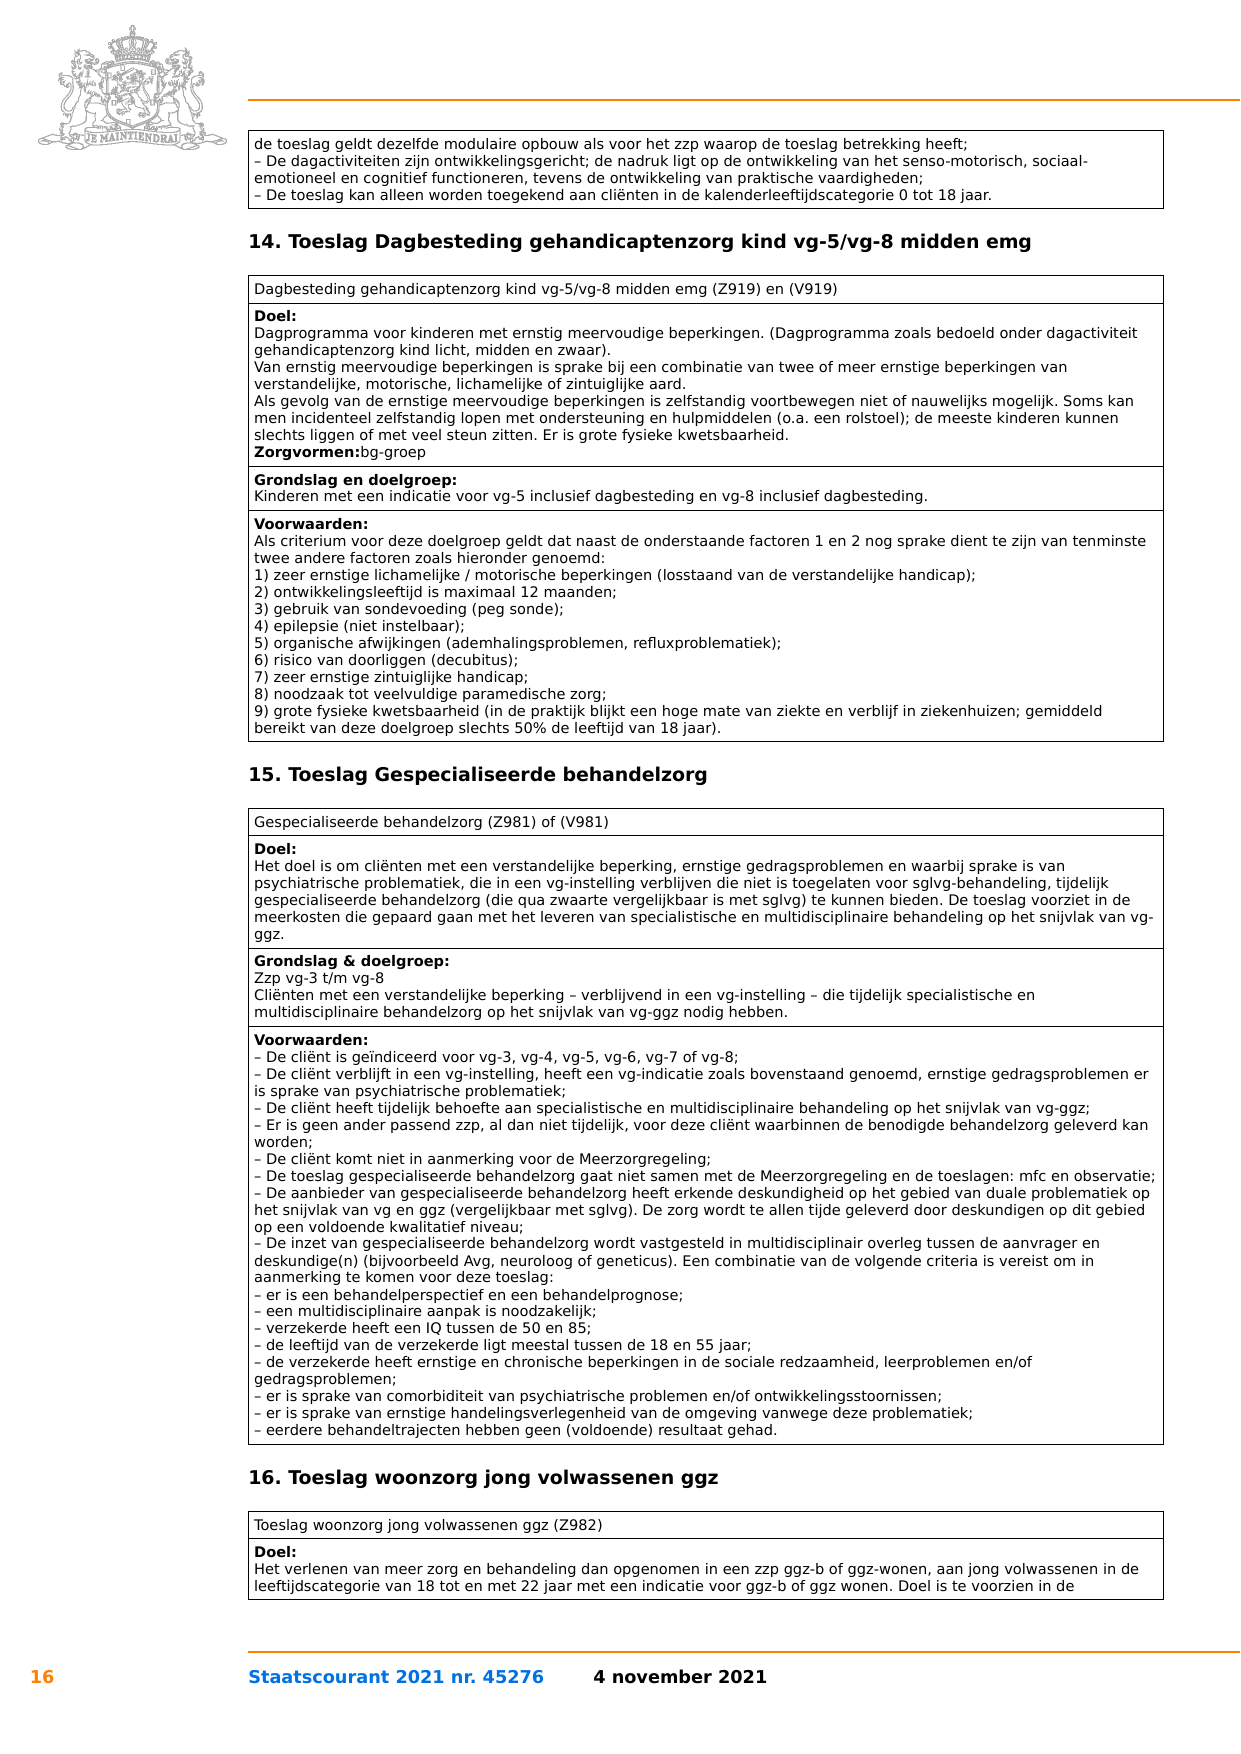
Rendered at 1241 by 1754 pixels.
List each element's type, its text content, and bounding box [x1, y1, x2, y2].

table_cell Voorwaarden: Als criterium voor deze doelgroep geldt dat naast de onderstaande factoren 1 en 2 nog sprake dient te zijn van tenminste twee andere factoren zoals hieronder genoemd: 1) zeer ernstige lichamelijke / motorische beperkingen (losstaand van de verstandelijke handicap); 2) ontwikkelingsleeftijd is maximaal 12 maanden; 3) gebruik van sondevoeding (peg sonde); 4) epilepsie (niet instelbaar); 5) organische afwijkingen (ademhalingsproblemen, refluxproblematiek); 6) risico van doorliggen (decubitus); 7) zeer ernstige zintuiglijke handicap; 8) noodzaak tot veelvuldige paramedische zorg; 9) grote fysieke kwetsbaarheid (in de praktijk blijkt een hoge mate van ziekte en verblijf in ziekenhuizen; gemiddeld bereikt van deze doelgroep slechts 50% de leeftijd van 18 jaar). [249, 511, 1163, 741]
table_header Dagbesteding gehandicaptenzorg kind vg-5/vg-8 midden emg (Z919) en (V919) [249, 276, 1163, 302]
table_header Gespecialiseerde behandelzorg (Z981) of (V981) [249, 809, 1163, 835]
table_cell Doel: Het verlenen van meer zorg en behandeling dan opgenomen in een zzp ggz-b of ggz-wonen, aan jong volwassenen in de leeftijdscategorie van 18 tot en met 22 jaar met een indicatie voor ggz-b of ggz wonen. Doel is te voorzien in de [249, 1539, 1163, 1599]
table_header Toeslag woonzorg jong volwassenen ggz (Z982) [249, 1512, 1163, 1538]
table_cell Doel: Het doel is om cliënten met een verstandelijke beperking, ernstige gedragsproblemen en waarbij sprake is van psychiatrische problematiek, die in een vg-instelling verblijven die niet is toegelaten voor sglvg-behandeling, tijdelijk gespecialiseerde behandelzorg (die qua zwaarte vergelijkbaar is met sglvg) te kunnen bieden. De toeslag voorziet in de meerkosten die gepaard gaan met het leveren van specialistische en multidisciplinaire behandeling op het snijvlak van vg-ggz. [249, 836, 1163, 948]
table_cell Doel: Dagprogramma voor kinderen met ernstig meervoudige beperkingen. (Dagprogramma zoals bedoeld onder dagactiviteit gehandicaptenzorg kind licht, midden en zwaar). Van ernstig meervoudige beperkingen is sprake bij een combinatie van twee of meer ernstige beperkingen van verstandelijke, motorische, lichamelijke of zintuiglijke aard. Als gevolg van de ernstige meervoudige beperkingen is zelfstandig voortbewegen niet of nauwelijks mogelijk. Soms kan men incidenteel zelfstandig lopen met ondersteuning en hulpmiddelen (o.a. een rolstoel); de meeste kinderen kunnen slechts liggen of met veel steun zitten. Er is grote fysieke kwetsbaarheid. Zorgvormen:bg-groep [249, 304, 1163, 466]
table_cell Voorwaarden: – De cliënt is geïndiceerd voor vg-3, vg-4, vg-5, vg-6, vg-7 of vg-8; – De cliënt verblijft in een vg-instelling, heeft een vg-indicatie zoals bovenstaand genoemd, ernstige gedragsproblemen er is sprake van psychiatrische problematiek; – De cliënt heeft tijdelijk behoefte aan specialistische en multidisciplinaire behandeling op het snijvlak van vg-ggz; – Er is geen ander passend zzp, al dan niet tijdelijk, voor deze cliënt waarbinnen de benodigde behandelzorg geleverd kan worden; – De cliënt komt niet in aanmerking voor de Meerzorgregeling; – De toeslag gespecialiseerde behandelzorg gaat niet samen met de Meerzorgregeling en de toeslagen: mfc en observatie; – De aanbieder van gespecialiseerde behandelzorg heeft erkende deskundigheid op het gebied van duale problematiek op het snijvlak van vg en ggz (vergelijkbaar met sglvg). De zorg wordt te allen tijde geleverd door deskundigen op dit gebied op een voldoende kwalitatief niveau; – De inzet van gespecialiseerde behandelzorg wordt vastgesteld in multidisciplinair overleg tussen de aanvrager en deskundige(n) (bijvoorbeeld Avg, neuroloog of geneticus). Een combinatie van de volgende criteria is vereist om in aanmerking te komen voor deze toeslag: – er is een behandelperspectief en een behandelprognose; – een multidisciplinaire aanpak is noodzakelijk; – verzekerde heeft een IQ tussen de 50 en 85; – de leeftijd van de verzekerde ligt meestal tussen de 18 en 55 jaar; – de verzekerde heeft ernstige en chronische beperkingen in de sociale redzaamheid, leerproblemen en/of gedragsproblemen; – er is sprake van comorbiditeit van psychiatrische problemen en/of ontwikkelingsstoornissen; – er is sprake van ernstige handelingsverlegenheid van de omgeving vanwege deze problematiek; – eerdere behandeltrajecten hebben geen (voldoende) resultaat gehad. [249, 1027, 1163, 1444]
table_cell de toeslag geldt dezelfde modulaire opbouw als voor het zzp waarop de toeslag betrekking heeft; – De dagactiviteiten zijn ontwikkelingsgericht; de nadruk ligt op de ontwikkeling van het senso-motorisch, sociaal-emotioneel en cognitief functioneren, tevens de ontwikkeling van praktische vaardigheden; – De toeslag kan alleen worden toegekend aan cliënten in de kalenderleeftijdscategorie 0 tot 18 jaar. [249, 131, 1163, 208]
table_cell Grondslag en doelgroep: Kinderen met een indicatie voor vg-5 inclusief dagbesteding en vg-8 inclusief dagbesteding. [249, 467, 1163, 510]
picture [38, 25, 227, 150]
subtitle 14. Toeslag Dagbesteding gehandicaptenzorg kind vg-5/vg-8 midden emg [248, 231, 1163, 253]
table_cell Grondslag & doelgroep: Zzp vg-3 t/m vg-8 Cliënten met een verstandelijke beperking – verblijvend in een vg-instelling – die tijdelijk specialistische en multidisciplinaire behandelzorg op het snijvlak van vg-ggz nodig hebben. [249, 949, 1163, 1026]
subtitle 16. Toeslag woonzorg jong volwassenen ggz [248, 1467, 1163, 1489]
subtitle 15. Toeslag Gespecialiseerde behandelzorg [248, 764, 1163, 786]
